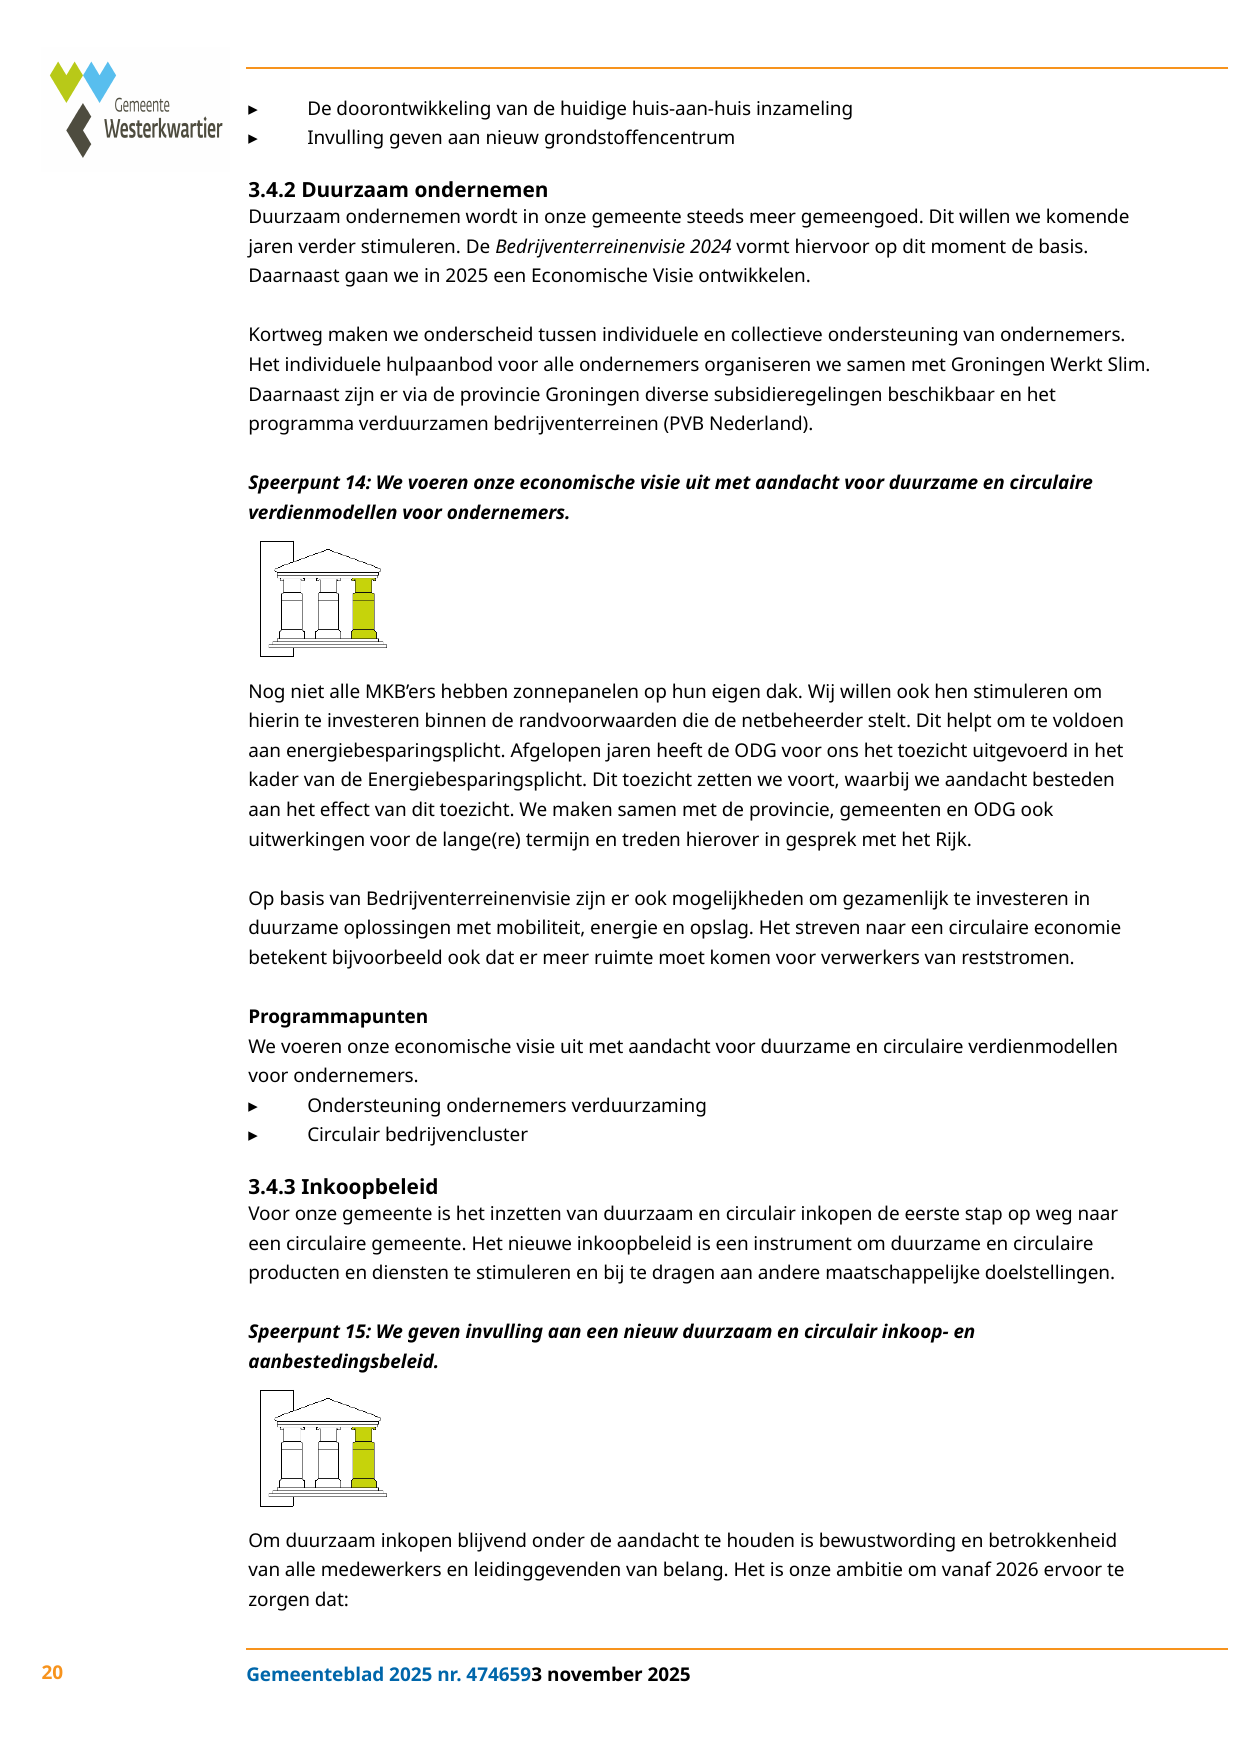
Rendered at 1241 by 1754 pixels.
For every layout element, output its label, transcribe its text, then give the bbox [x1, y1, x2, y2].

list De doorontwikkeling van de huidige huis-aan-huis inzameling [248, 95, 1152, 121]
list Invulling geven aan nieuw grondstoffencentrum [248, 124, 1152, 150]
text Op basis van Bedrijventerreinenvisie zijn er ook mogelijkheden om gezamenlijk te investeren in duurzame oplossingen met mobiliteit, energie en opslag. Het streven naar een circulaire economie betekent bijvoorbeeld ook dat er meer ruimte moet komen voor verwerkers van reststromen. [248, 885, 1152, 970]
text Om duurzaam inkopen blijvend onder de aandacht te houden is bewustwording en betrokkenheid van alle medewerkers en leidinggevenden van belang. Het is onze ambitie om vanaf 2026 ervoor te zorgen dat: [248, 1527, 1152, 1612]
picture [268, 549, 387, 648]
list Circulair bedrijvencluster [248, 1122, 1152, 1147]
picture [41, 47, 231, 172]
text Programmapunten [248, 1003, 1152, 1029]
text We voeren onze economische visie uit met aandacht voor duurzame en circulaire verdienmodellen voor ondernemers. [248, 1033, 1152, 1088]
text Speerpunt 14: We voeren onze economische visie uit met aandacht voor duurzame en circulaire verdienmodellen voor ondernemers. [248, 469, 1152, 525]
list Ondersteuning ondernemers verduurzaming [248, 1092, 1152, 1118]
text 3.4.2 Duurzaam ondernemen [248, 175, 1152, 203]
text Duurzaam ondernemen wordt in onze gemeente steeds meer gemeengoed. Dit willen we komende jaren verder stimuleren. De Bedrijventerreinenvisie 2024 vormt hiervoor op dit moment de basis. Daarnaast gaan we in 2025 een Economische Visie ontwikkelen. [248, 203, 1152, 288]
text Nog niet alle MKB’ers hebben zonnepanelen op hun eigen dak. Wij willen ook hen stimuleren om hierin te investeren binnen de randvoorwaarden die de netbeheerder stelt. Dit helpt om te voldoen aan energiebesparingsplicht. Afgelopen jaren heeft de ODG voor ons het toezicht uitgevoerd in het kader van de Energiebesparingsplicht. Dit toezicht zetten we voort, waarbij we aandacht besteden aan het effect van dit toezicht. We maken samen met de provincie, gemeenten en ODG ook uitwerkingen voor de lange(re) termijn en treden hierover in gesprek met het Rijk. [248, 678, 1152, 851]
text Speerpunt 15: We geven invulling aan een nieuw duurzaam en circulair inkoop- en aanbestedingsbeleid. [248, 1319, 1152, 1374]
text Kortweg maken we onderscheid tussen individuele en collectieve ondersteuning van ondernemers. Het individuele hulpaanbod voor alle ondernemers organiseren we samen met Groningen Werkt Slim. Daarnaast zijn er via de provincie Groningen diverse subsidieregelingen beschikbaar en het programma verduurzamen bedrijventerreinen (PVB Nederland). [248, 322, 1152, 436]
text Voor onze gemeente is het inzetten van duurzaam en circulair inkopen de eerste stap op weg naar een circulaire gemeente. Het nieuwe inkoopbeleid is een instrument om duurzame en circulaire producten en diensten te stimuleren en bij te dragen aan andere maatschappelijke doelstellingen. [248, 1200, 1152, 1285]
picture [268, 1398, 387, 1497]
text 3.4.3 Inkoopbeleid [248, 1172, 1152, 1200]
